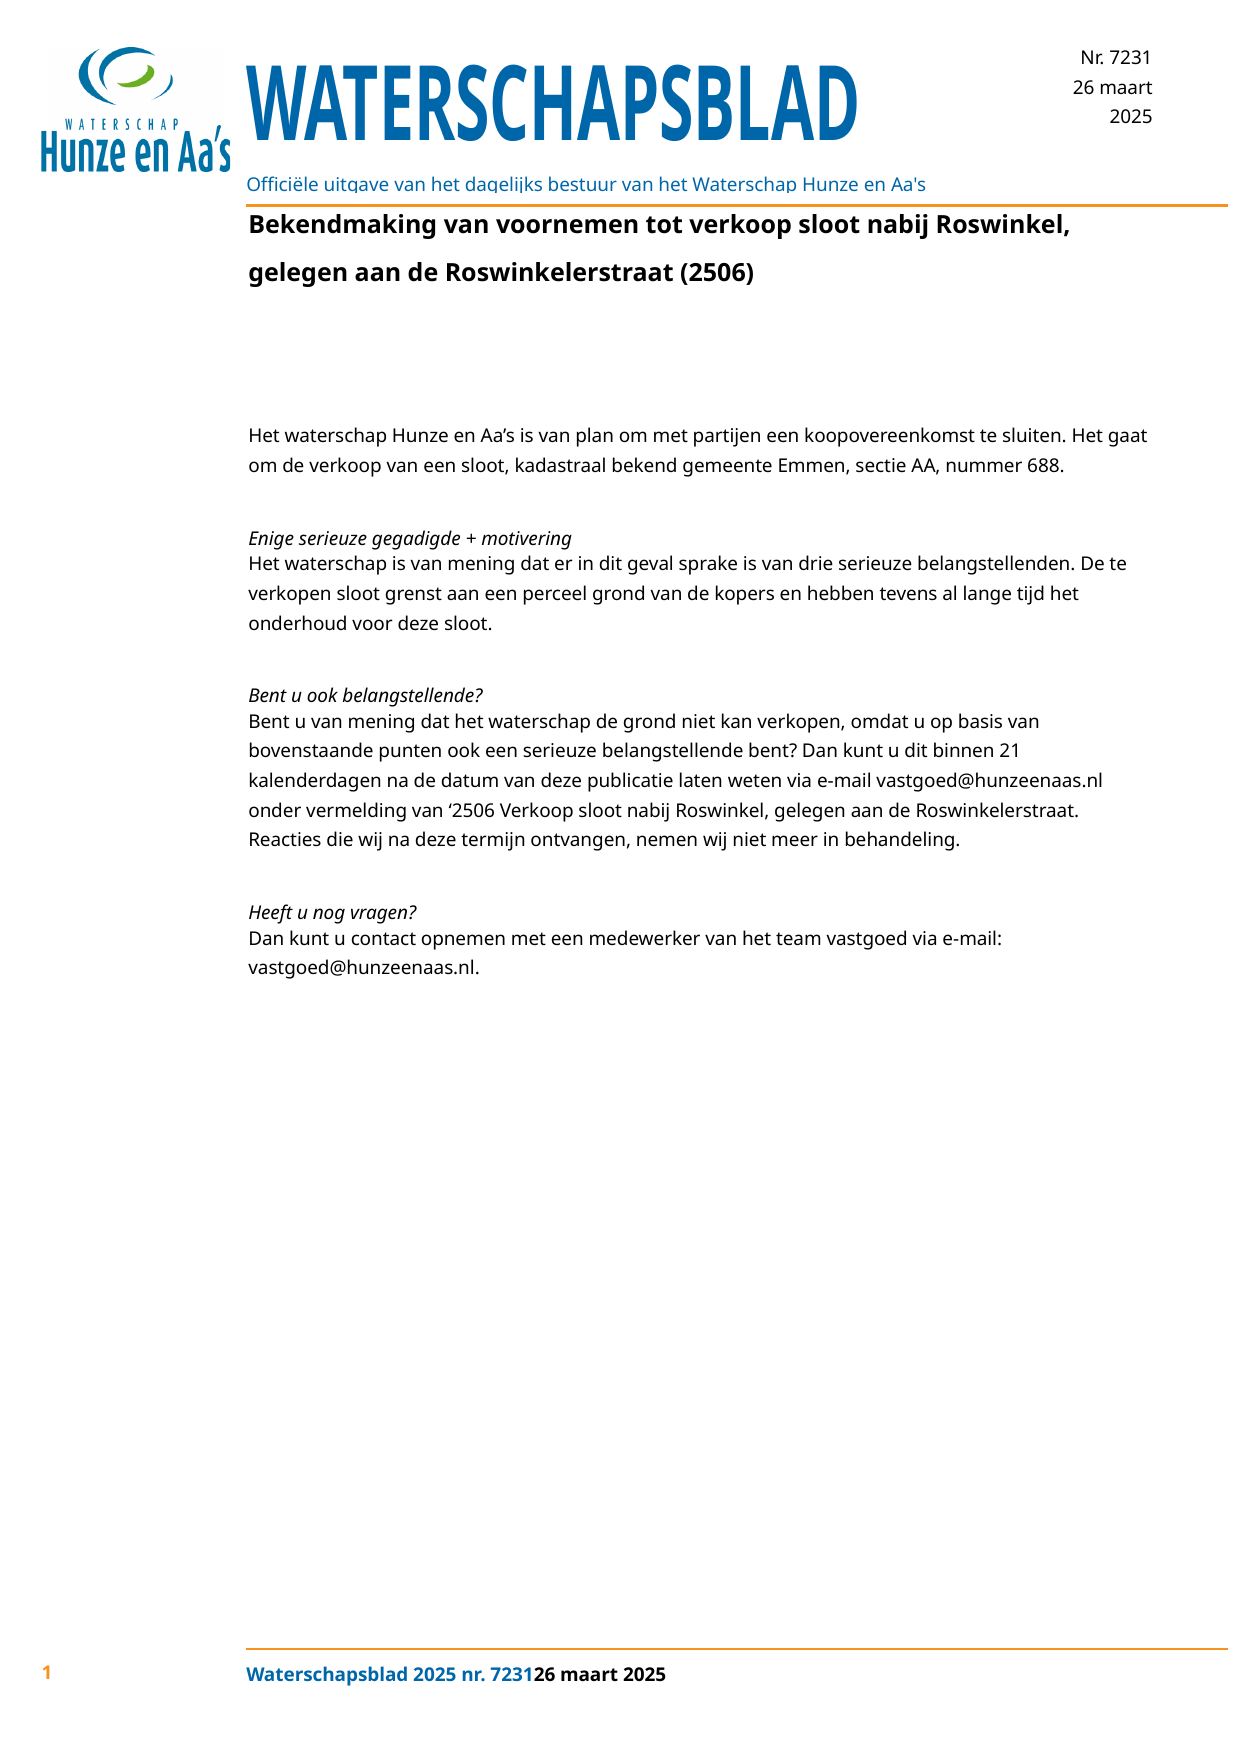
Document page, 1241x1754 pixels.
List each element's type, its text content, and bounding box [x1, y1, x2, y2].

text Heeft u nog vragen? [248, 899, 1152, 925]
text Enige serieuze gegadigde + motivering [248, 525, 1152, 551]
text Reacties die wij na deze termijn ontvangen, nemen wij niet meer in behandeling. [248, 826, 1152, 852]
picture [41, 47, 231, 172]
text Het waterschap Hunze en Aa’s is van plan om met partijen een koopovereenkomst te sluiten. Het gaat om de verkoop van een sloot, kadastraal bekend gemeente Emmen, sectie AA, nummer 688. [248, 422, 1152, 478]
text Het waterschap is van mening dat er in dit geval sprake is van drie serieuze belangstellenden. De te verkopen sloot grenst aan een perceel grond van de kopers en hebben tevens al lange tijd het onderhoud voor deze sloot. [248, 551, 1152, 635]
picture [183, 163, 191, 172]
picture [226, 145, 231, 156]
text Bent u ook belangstellende? [248, 682, 1152, 708]
picture [47, 154, 51, 172]
text Bekendmaking van voornemen tot verkoop sloot nabij Roswinkel, gelegen aan de Roswinkelerstraat (2506) [248, 207, 1152, 288]
text Dan kunt u contact opnemen met een medewerker van het team vastgoed via e-mail: vastgoed@hunzeenaas.nl. [248, 925, 1152, 980]
text Bent u van mening dat het waterschap de grond niet kan verkopen, omdat u op basis van bovenstaande punten ook een serieuze belangstellende bent? Dan kunt u dit binnen 21 kalenderdagen na de datum van deze publicatie laten weten via e-mail vastgoed@hunzeenaas.nl onder vermelding van ‘2506 Verkoop sloot nabij Roswinkel, gelegen aan de Roswinkelerstraat. [248, 708, 1152, 823]
